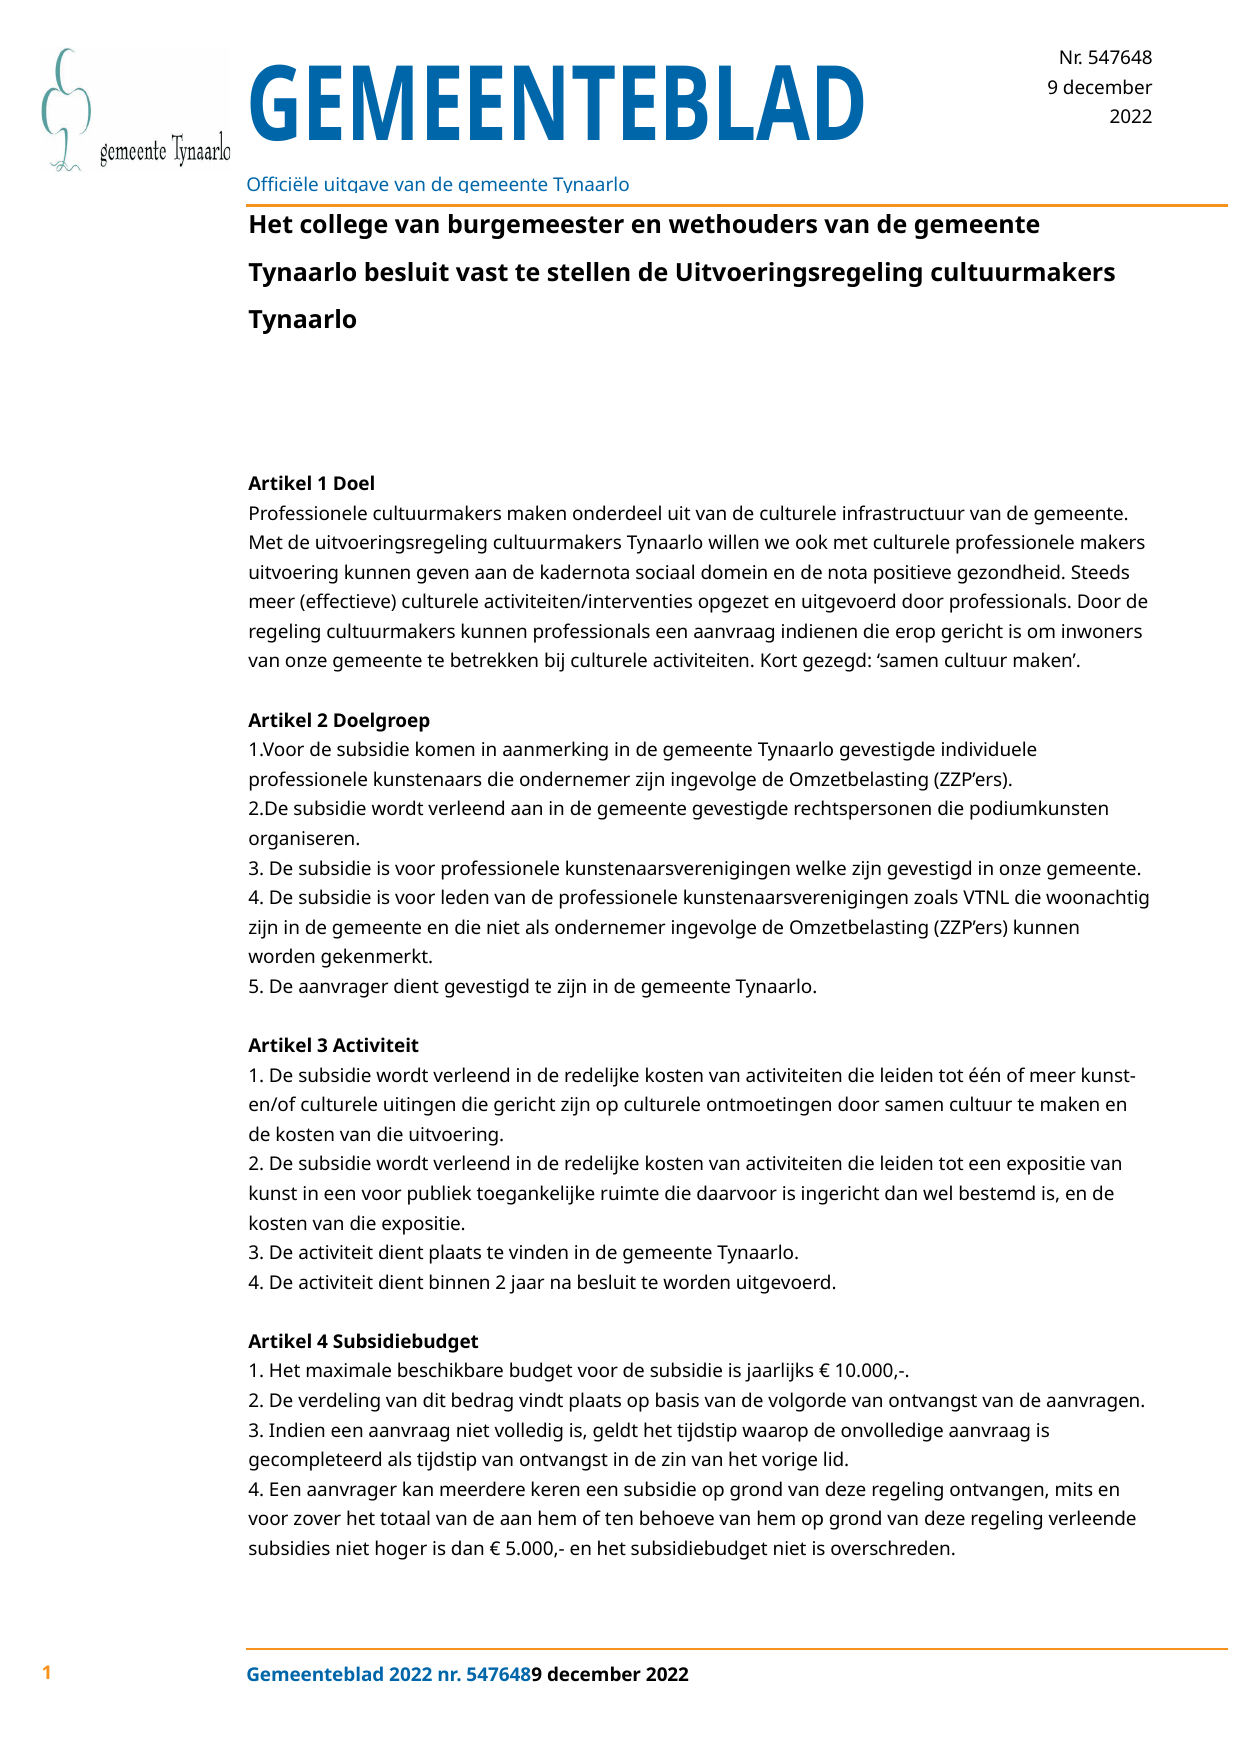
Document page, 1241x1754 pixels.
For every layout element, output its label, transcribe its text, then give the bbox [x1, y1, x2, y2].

text Artikel 2 Doelgroep [248, 707, 1152, 732]
text Het college van burgemeester en wethouders van de gemeente Tynaarlo besluit vast te stellen de Uitvoeringsregeling cultuurmakers Tynaarlo [248, 207, 1152, 336]
text 1. De subsidie wordt verleend in de redelijke kosten van activiteiten die leiden tot één of meer kunst- en/of culturele uitingen die gericht zijn op culturele ontmoetingen door samen cultuur te maken en de kosten van die uitvoering. [248, 1062, 1152, 1147]
text Artikel 4 Subsidiebudget [248, 1328, 1152, 1354]
text 3. De activiteit dient plaats te vinden in de gemeente Tynaarlo. [248, 1239, 1152, 1265]
text 3. Indien een aanvraag niet volledig is, geldt het tijdstip waarop de onvolledige aanvraag is gecompleteerd als tijdstip van ontvangst in de zin van het vorige lid. [248, 1417, 1152, 1472]
text 2. De verdeling van dit bedrag vindt plaats op basis van de volgorde van ontvangst van de aanvragen. [248, 1387, 1152, 1413]
text 4. De activiteit dient binnen 2 jaar na besluit te worden uitgevoerd. [248, 1269, 1152, 1294]
text 2.De subsidie wordt verleend aan in de gemeente gevestigde rechtspersonen die podiumkunsten organiseren. [248, 796, 1152, 851]
picture [41, 47, 231, 172]
text 3. De subsidie is voor professionele kunstenaarsverenigingen welke zijn gevestigd in onze gemeente. [248, 855, 1152, 880]
text Artikel 1 Doel [248, 470, 1152, 496]
text 5. De aanvrager dient gevestigd te zijn in de gemeente Tynaarlo. [248, 973, 1152, 999]
text 2. De subsidie wordt verleend in de redelijke kosten van activiteiten die leiden tot een expositie van kunst in een voor publiek toegankelijke ruimte die daarvoor is ingericht dan wel bestemd is, en de kosten van die expositie. [248, 1151, 1152, 1235]
text 4. De subsidie is voor leden van de professionele kunstenaarsverenigingen zoals VTNL die woonachtig zijn in de gemeente en die niet als ondernemer ingevolge de Omzetbelasting (ZZP’ers) kunnen worden gekenmerkt. [248, 884, 1152, 969]
text 1.Voor de subsidie komen in aanmerking in de gemeente Tynaarlo gevestigde individuele professionele kunstenaars die ondernemer zijn ingevolge de Omzetbelasting (ZZP’ers). [248, 736, 1152, 792]
text 1. Het maximale beschikbare budget voor de subsidie is jaarlijks € 10.000,-. [248, 1358, 1152, 1383]
text Artikel 3 Activiteit [248, 1032, 1152, 1058]
text 4. Een aanvrager kan meerdere keren een subsidie op grond van deze regeling ontvangen, mits en voor zover het totaal van de aan hem of ten behoeve van hem op grond van deze regeling verleende subsidies niet hoger is dan € 5.000,- en het subsidiebudget niet is overschreden. [248, 1476, 1152, 1561]
text Professionele cultuurmakers maken onderdeel uit van de culturele infrastructuur van de gemeente. Met de uitvoeringsregeling cultuurmakers Tynaarlo willen we ook met culturele professionele makers uitvoering kunnen geven aan de kadernota sociaal domein en de nota positieve gezondheid. Steeds meer (effectieve) culturele activiteiten/interventies opgezet en uitgevoerd door professionals. Door de regeling cultuurmakers kunnen professionals een aanvraag indienen die erop gericht is om inwoners van onze gemeente te betrekken bij culturele activiteiten. Kort gezegd: ‘samen cultuur maken’. [248, 500, 1152, 673]
